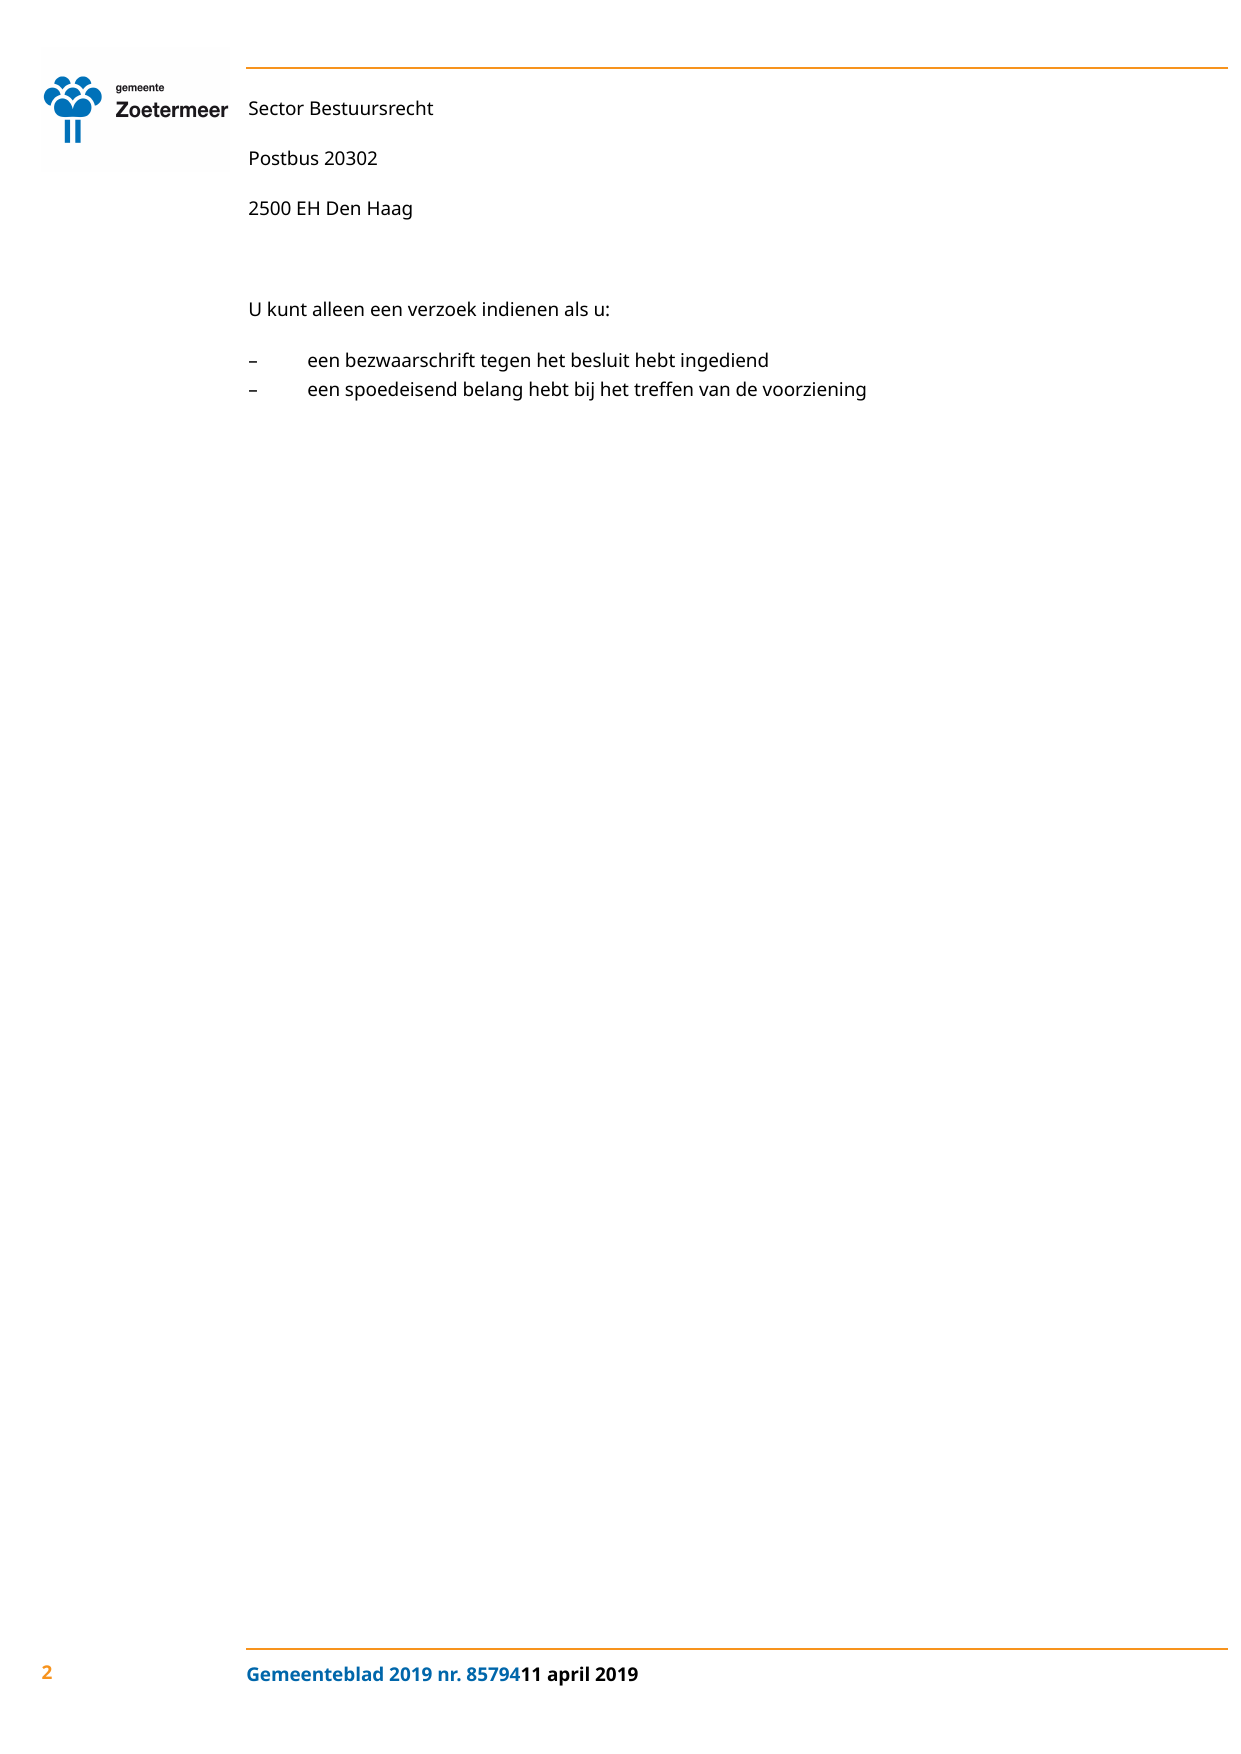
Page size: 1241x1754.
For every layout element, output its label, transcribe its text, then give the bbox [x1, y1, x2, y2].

text Postbus 20302 [248, 145, 1152, 171]
list een bezwaarschrift tegen het besluit hebt ingediend [248, 347, 1152, 373]
list een spoedeisend belang hebt bij het treffen van de voorziening [248, 376, 1152, 402]
text Sector Bestuursrecht [248, 95, 1152, 121]
picture [41, 47, 231, 172]
text U kunt alleen een verzoek indienen als u: [248, 296, 1152, 322]
text 2500 EH Den Haag [248, 196, 1152, 221]
